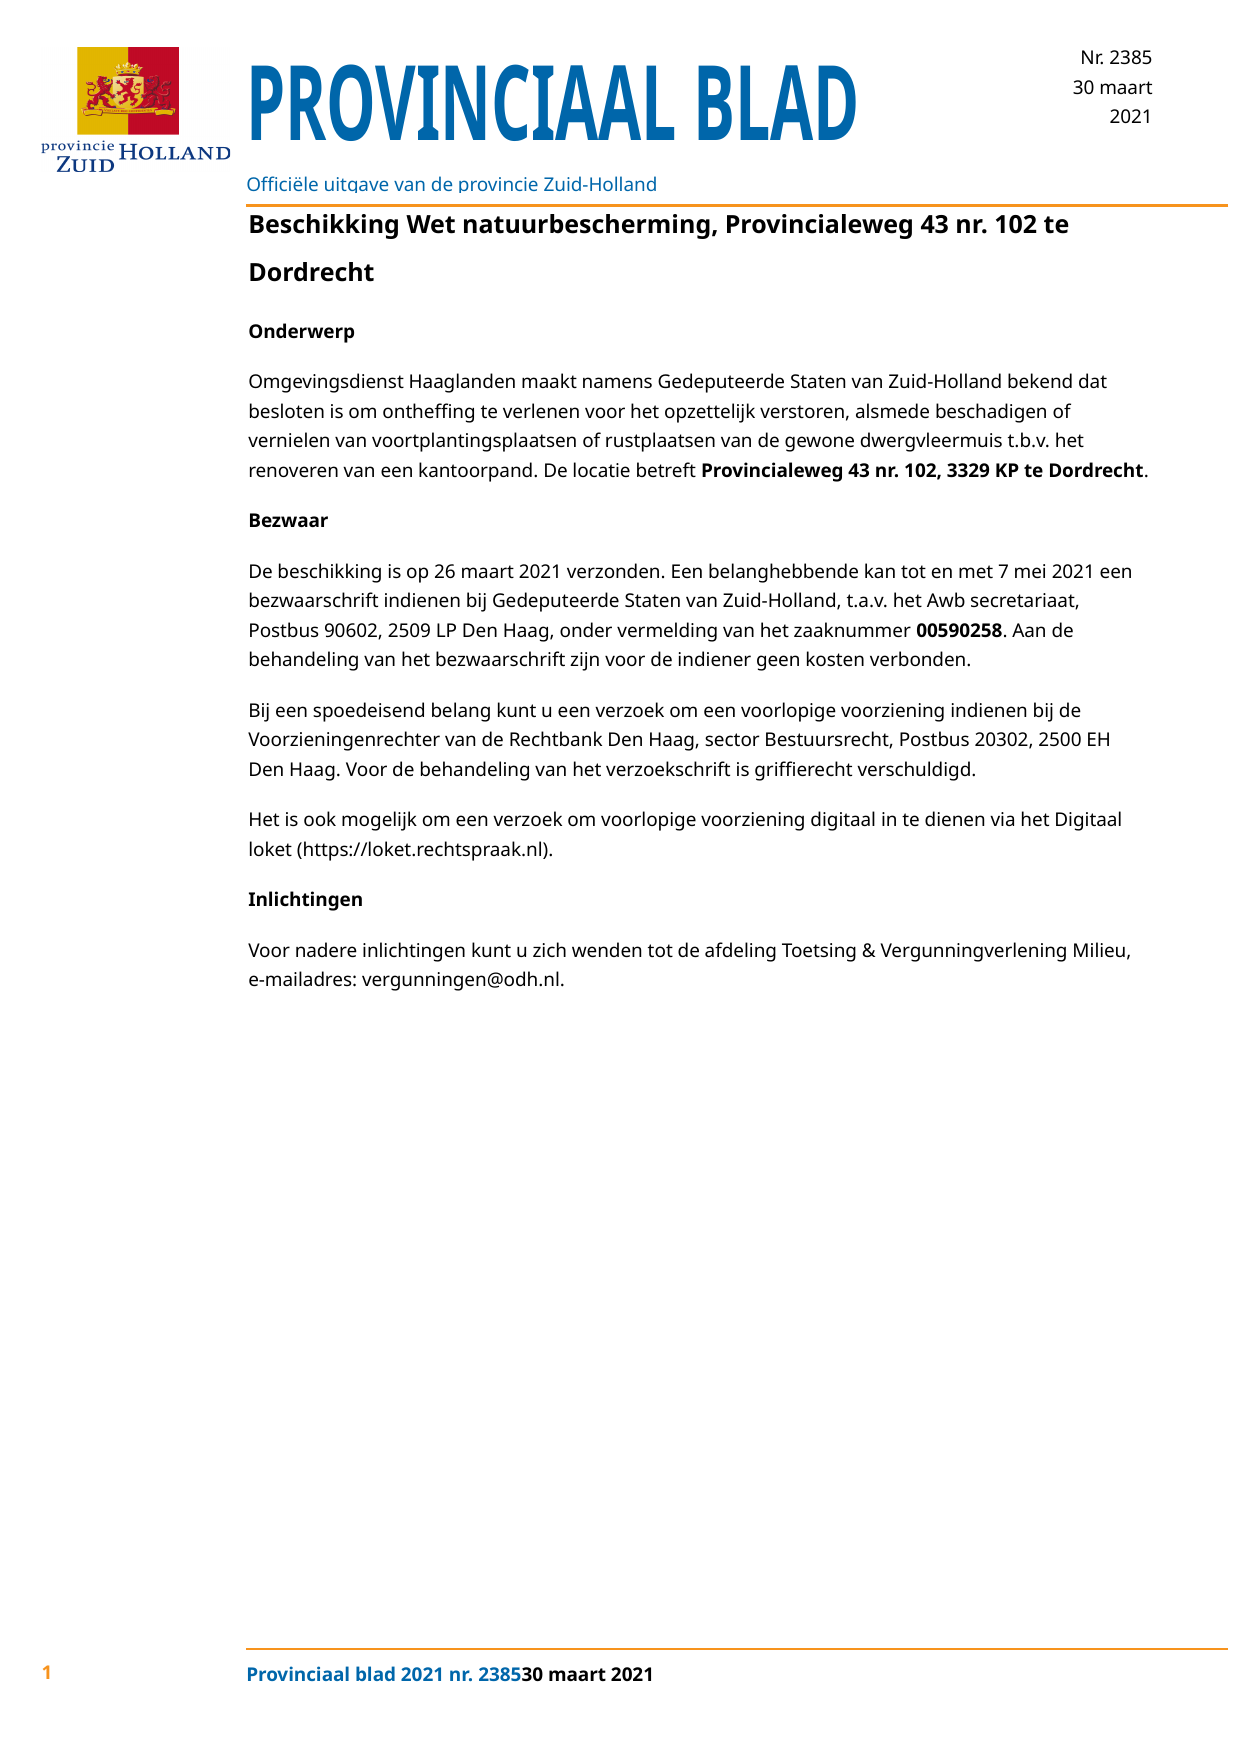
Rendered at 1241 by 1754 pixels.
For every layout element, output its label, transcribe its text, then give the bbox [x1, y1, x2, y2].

text Voor nadere inlichtingen kunt u zich wenden tot de afdeling Toetsing & Vergunningverlening Milieu, e-mailadres: vergunningen@odh.nl. [248, 937, 1152, 992]
text Inlichtingen [248, 887, 1152, 912]
text Het is ook mogelijk om een verzoek om voorlopige voorziening digitaal in te dienen via het Digitaal loket (https://loket.rechtspraak.nl). [248, 807, 1152, 862]
text Omgevingsdienst Haaglanden maakt namens Gedeputeerde Staten van Zuid-Holland bekend dat besloten is om ontheffing te verlenen voor het opzettelijk verstoren, alsmede beschadigen of vernielen van voortplantingsplaatsen of rustplaatsen van de gewone dwergvleermuis t.b.v. het renoveren van een kantoorpand. De locatie betreft Provincialeweg 43 nr. 102, 3329 KP te Dordrecht. [248, 368, 1152, 483]
text Beschikking Wet natuurbescherming, Provincialeweg 43 nr. 102 te Dordrecht [248, 207, 1152, 288]
text Bij een spoedeisend belang kunt u een verzoek om een voorlopige voorziening indienen bij de Voorzieningenrechter van de Rechtbank Den Haag, sector Bestuursrecht, Postbus 20302, 2500 EH Den Haag. Voor de behandeling van het verzoekschrift is griffierecht verschuldigd. [248, 697, 1152, 782]
picture [41, 47, 231, 172]
text Bezwaar [248, 507, 1152, 533]
text Onderwerp [248, 318, 1152, 344]
text De beschikking is op 26 maart 2021 verzonden. Een belanghebbende kan tot en met 7 mei 2021 een bezwaarschrift indienen bij Gedeputeerde Staten van Zuid-Holland, t.a.v. het Awb secretariaat, Postbus 90602, 2509 LP Den Haag, onder vermelding van het zaaknummer 00590258. Aan de behandeling van het bezwaarschrift zijn voor de indiener geen kosten verbonden. [248, 558, 1152, 672]
